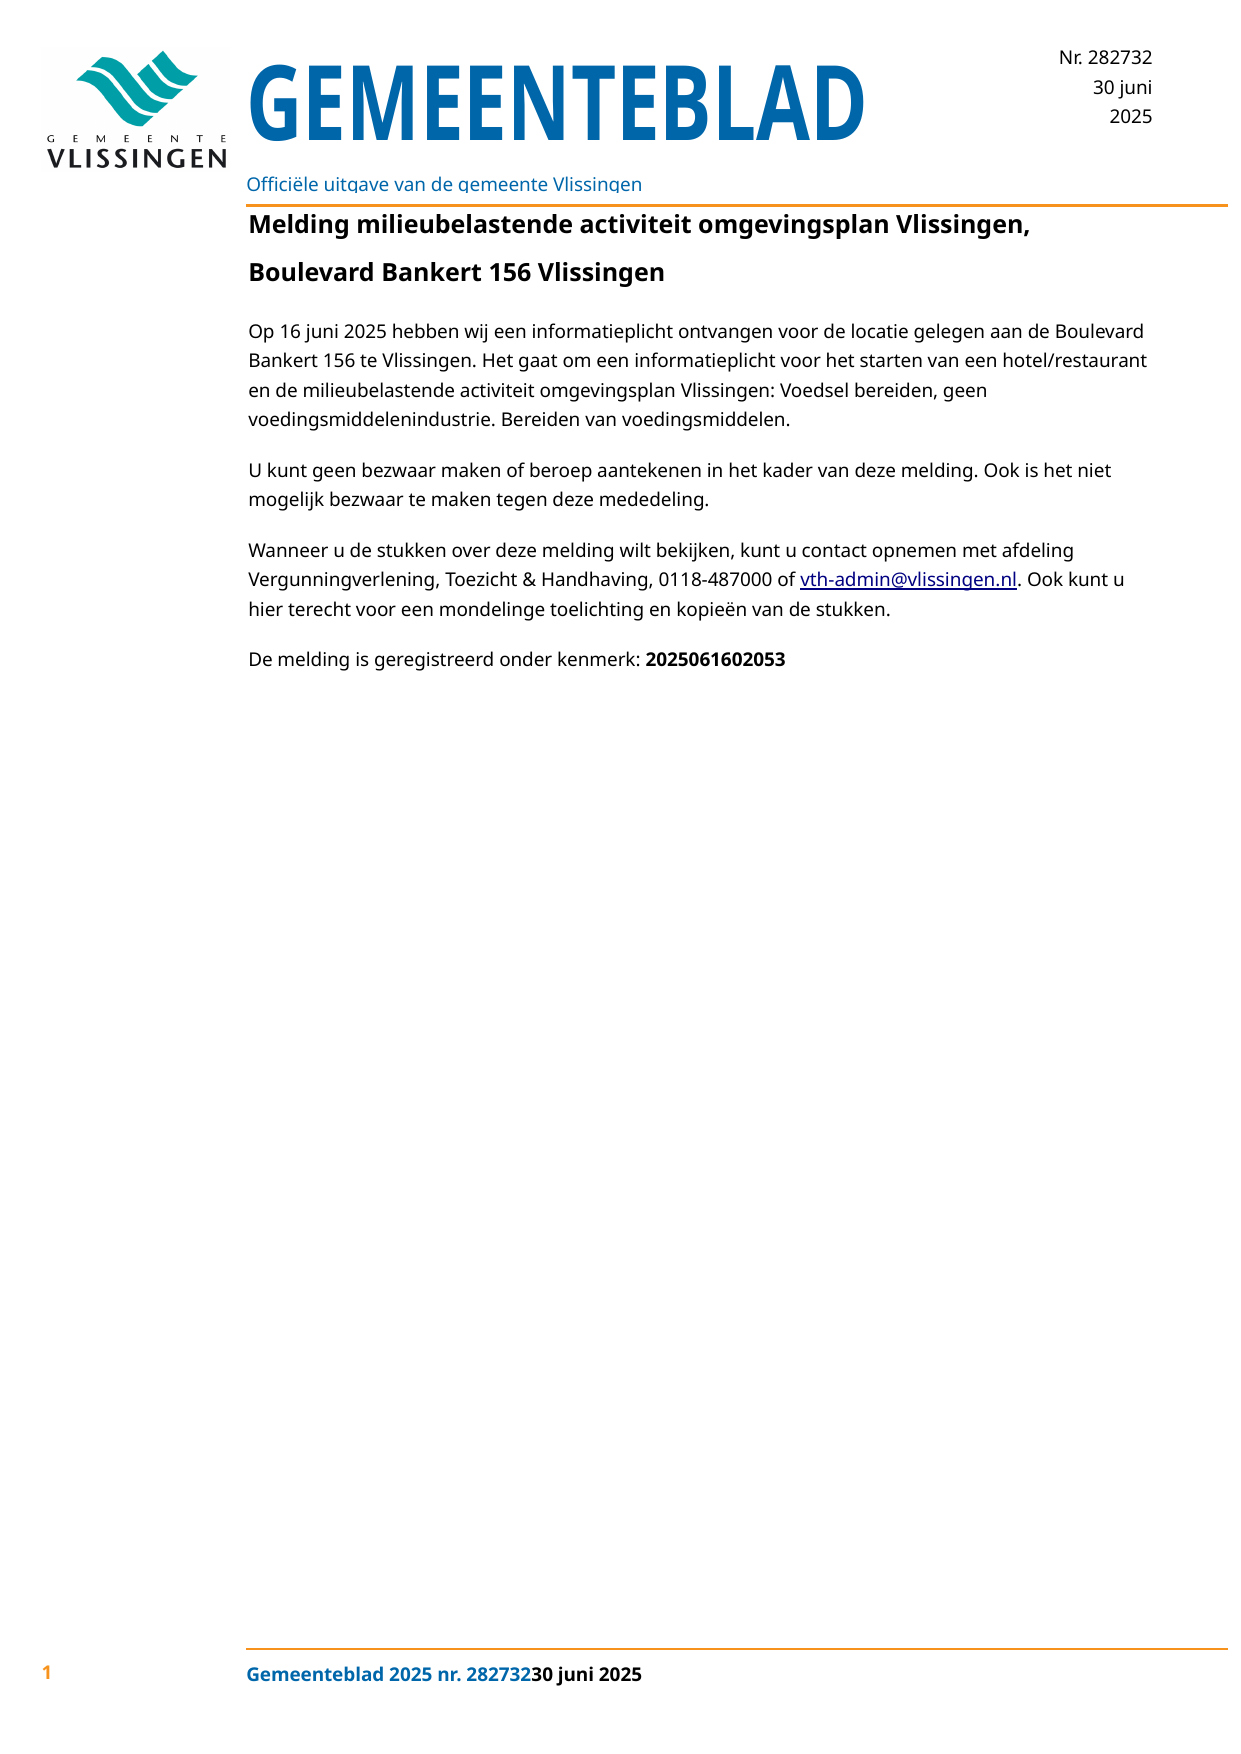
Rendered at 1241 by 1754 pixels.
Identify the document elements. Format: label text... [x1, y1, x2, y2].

text Op 16 juni 2025 hebben wij een informatieplicht ontvangen voor de locatie gelegen aan de Boulevard Bankert 156 te Vlissingen. Het gaat om een informatieplicht voor het starten van een hotel/restaurant en de milieubelastende activiteit omgevingsplan Vlissingen: Voedsel bereiden, geen voedingsmiddelenindustrie. Bereiden van voedingsmiddelen. [248, 318, 1152, 432]
text Melding milieubelastende activiteit omgevingsplan Vlissingen, Boulevard Bankert 156 Vlissingen [248, 207, 1152, 288]
text U kunt geen bezwaar maken of beroep aantekenen in het kader van deze melding. Ook is het niet mogelijk bezwaar te maken tegen deze mededeling. [248, 457, 1152, 512]
text Wanneer u de stukken over deze melding wilt bekijken, kunt u contact opnemen met afdeling Vergunningverlening, Toezicht & Handhaving, 0118-487000 of vth-admin@vlissingen.nl. Ook kunt u hier terecht voor een mondelinge toelichting en kopieën van de stukken. [248, 537, 1152, 622]
picture [41, 47, 231, 172]
text De melding is geregistreerd onder kenmerk: 2025061602053 [248, 647, 1152, 672]
